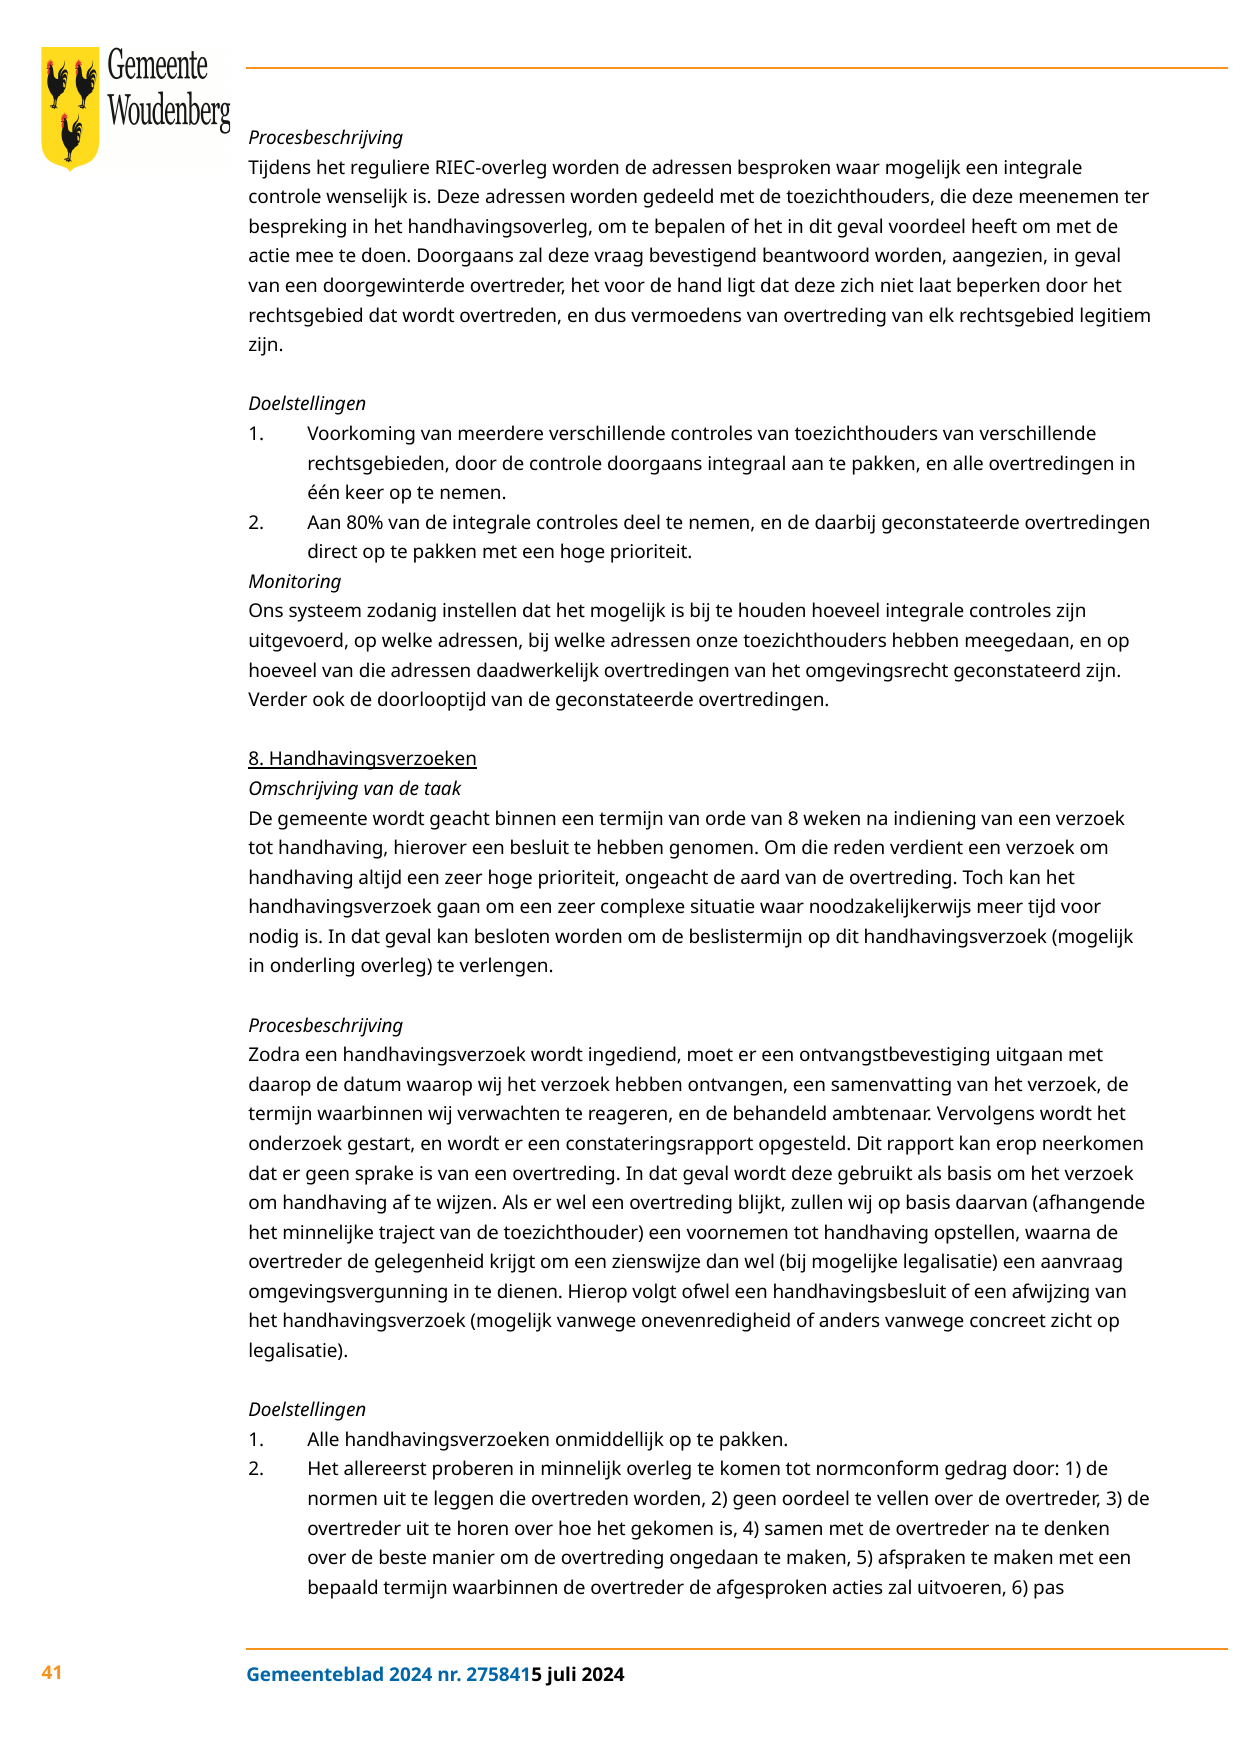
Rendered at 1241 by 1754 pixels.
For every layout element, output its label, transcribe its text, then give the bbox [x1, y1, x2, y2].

text Doelstellingen [248, 1396, 1152, 1422]
list Het allereerst proberen in minnelijk overleg te komen tot normconform gedrag door: 1) de normen uit te leggen die overtreden worden, 2) geen oordeel te vellen over de overtreder, 3) de overtreder uit te horen over hoe het gekomen is, 4) samen met de overtreder na te denken over de beste manier om de overtreding ongedaan te maken, 5) afspraken te maken met een bepaald termijn waarbinnen de overtreder de afgesproken acties zal uitvoeren, 6) pas [248, 1456, 1152, 1600]
text Procesbeschrijving [248, 1012, 1152, 1038]
text Procesbeschrijving [248, 124, 1152, 150]
text De gemeente wordt geacht binnen een termijn van orde van 8 weken na indiening van een verzoek tot handhaving, hierover een besluit te hebben genomen. Om die reden verdient een verzoek om handhaving altijd een zeer hoge prioriteit, ongeacht de aard van de overtreding. Toch kan het handhavingsverzoek gaan om een zeer complexe situatie waar noodzakelijkerwijs meer tijd voor nodig is. In dat geval kan besloten worden om de beslistermijn op dit handhavingsverzoek (mogelijk in onderling overleg) te verlengen. [248, 805, 1152, 978]
text Monitoring [248, 568, 1152, 594]
text Ons systeem zodanig instellen dat het mogelijk is bij te houden hoeveel integrale controles zijn uitgevoerd, op welke adressen, bij welke adressen onze toezichthouders hebben meegedaan, en op hoeveel van die adressen daadwerkelijk overtredingen van het omgevingsrecht geconstateerd zijn. Verder ook de doorlooptijd van de geconstateerde overtredingen. [248, 598, 1152, 712]
text Omschrijving van de taak [248, 775, 1152, 801]
picture [41, 47, 231, 172]
text Zodra een handhavingsverzoek wordt ingediend, moet er een ontvangstbevestiging uitgaan met daarop de datum waarop wij het verzoek hebben ontvangen, een samenvatting van het verzoek, de termijn waarbinnen wij verwachten te reageren, en de behandeld ambtenaar. Vervolgens wordt het onderzoek gestart, en wordt er een constateringsrapport opgesteld. Dit rapport kan erop neerkomen dat er geen sprake is van een overtreding. In dat geval wordt deze gebruikt als basis om het verzoek om handhaving af te wijzen. Als er wel een overtreding blijkt, zullen wij op basis daarvan (afhangende het minnelijke traject van de toezichthouder) een voornemen tot handhaving opstellen, waarna de overtreder de gelegenheid krijgt om een zienswijze dan wel (bij mogelijke legalisatie) een aanvraag omgevingsvergunning in te dienen. Hierop volgt ofwel een handhavingsbesluit of een afwijzing van het handhavingsverzoek (mogelijk vanwege onevenredigheid of anders vanwege concreet zicht op legalisatie). [248, 1041, 1152, 1363]
text Doelstellingen [248, 391, 1152, 416]
list Aan 80% van de integrale controles deel te nemen, en de daarbij geconstateerde overtredingen direct op te pakken met een hoge prioriteit. [248, 509, 1152, 564]
list Voorkoming van meerdere verschillende controles van toezichthouders van verschillende rechtsgebieden, door de controle doorgaans integraal aan te pakken, en alle overtredingen in één keer op te nemen. [248, 420, 1152, 505]
text Tijdens het reguliere RIEC-overleg worden de adressen besproken waar mogelijk een integrale controle wenselijk is. Deze adressen worden gedeeld met de toezichthouders, die deze meenemen ter bespreking in het handhavingsoverleg, om te bepalen of het in dit geval voordeel heeft om met de actie mee te doen. Doorgaans zal deze vraag bevestigend beantwoord worden, aangezien, in geval van een doorgewinterde overtreder, het voor de hand ligt dat deze zich niet laat beperken door het rechtsgebied dat wordt overtreden, en dus vermoedens van overtreding van elk rechtsgebied legitiem zijn. [248, 154, 1152, 357]
list Alle handhavingsverzoeken onmiddellijk op te pakken. [248, 1426, 1152, 1452]
text 8. Handhavingsverzoeken [248, 746, 1152, 771]
